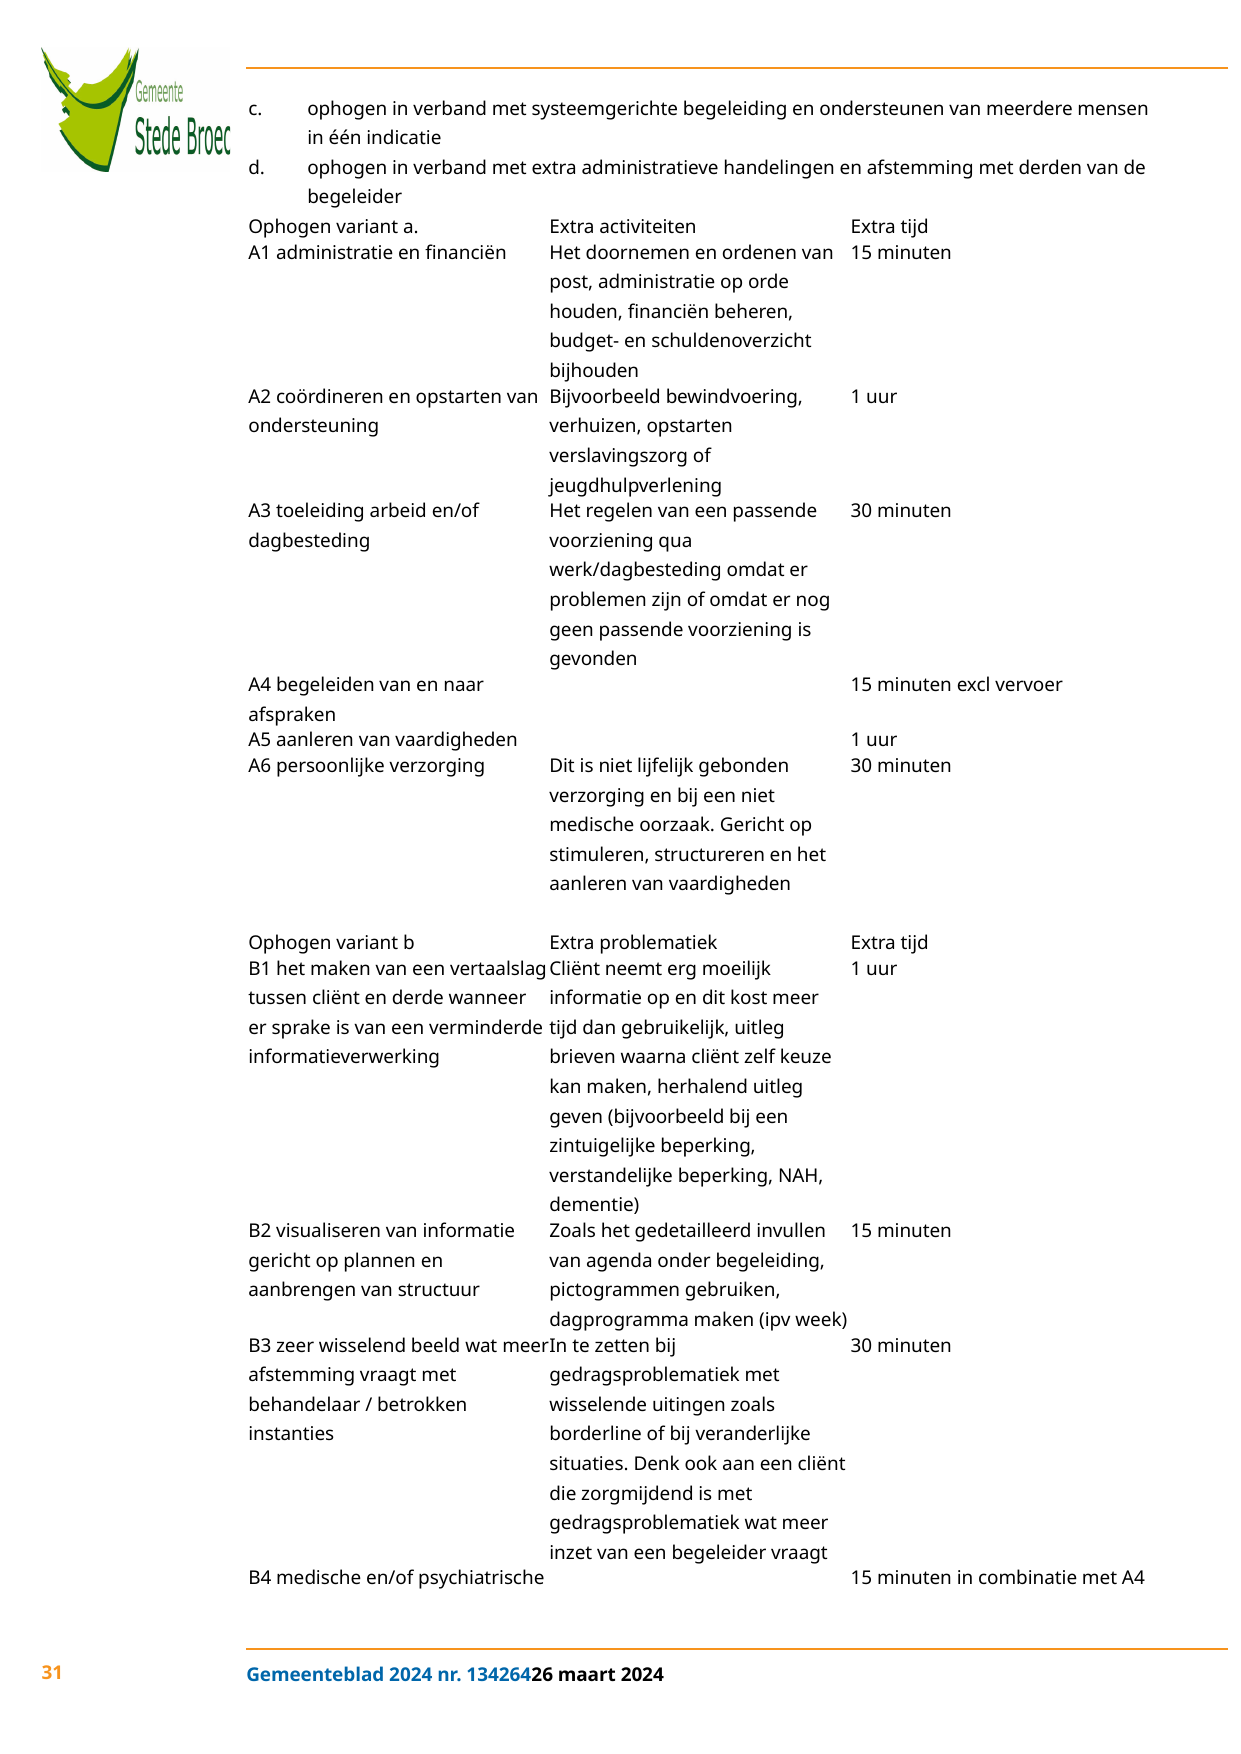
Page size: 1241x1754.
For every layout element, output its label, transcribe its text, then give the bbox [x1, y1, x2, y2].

table_header Ophogen variant a. [248, 213, 549, 239]
table_cell 30 minuten [850, 498, 1152, 671]
table_cell 30 minuten [850, 1332, 1152, 1564]
table_cell A5 aanleren van vaardigheden [248, 726, 549, 752]
table_cell 1 uur [850, 726, 1152, 752]
table_cell A3 toeleiding arbeid en/of dagbesteding [248, 498, 549, 671]
table_header Ophogen variant b [248, 929, 549, 955]
table_header Extra tijd [850, 213, 1152, 239]
table_cell B1 het maken van een vertaalslag tussen cliënt en derde wanneer er sprake is van een verminderde informatieverwerking [248, 955, 549, 1217]
table_cell 15 minuten [850, 239, 1152, 383]
table_cell 1 uur [850, 955, 1152, 1217]
table_cell Het doornemen en ordenen van post, administratie op orde houden, financiën beheren, budget- en schuldenoverzicht bijhouden [549, 239, 850, 383]
table_header Extra problematiek [549, 929, 850, 955]
table_cell [549, 671, 850, 726]
table_cell A4 begeleiden van en naar afspraken [248, 671, 549, 726]
table_cell B3 zeer wisselend beeld wat meer afstemming vraagt met behandelaar / betrokken instanties [248, 1332, 549, 1564]
table_cell A1 administratie en financiën [248, 239, 549, 383]
table_header Extra tijd [850, 929, 1152, 955]
table_cell Bijvoorbeeld bewindvoering, verhuizen, opstarten verslavingszorg of jeugdhulpverlening [549, 383, 850, 497]
table_cell Cliënt neemt erg moeilijk informatie op en dit kost meer tijd dan gebruikelijk, uitleg brieven waarna cliënt zelf keuze kan maken, herhalend uitleg geven (bijvoorbeeld bij een zintuigelijke beperking, verstandelijke beperking, NAH, dementie) [549, 955, 850, 1217]
table_cell 15 minuten excl vervoer [850, 671, 1152, 726]
picture [41, 47, 231, 172]
table_cell 30 minuten [850, 752, 1152, 896]
table_cell B2 visualiseren van informatie gericht op plannen en aanbrengen van structuur [248, 1217, 549, 1332]
list ophogen in verband met systeemgerichte begeleiding en ondersteunen van meerdere mensen in één indicatie [248, 95, 1152, 150]
table_cell 15 minuten in combinatie met A4 [850, 1565, 1152, 1590]
table_cell 1 uur [850, 383, 1152, 497]
table_cell B4 medische en/of psychiatrische [248, 1565, 549, 1590]
table_cell Zoals het gedetailleerd invullen van agenda onder begeleiding, pictogrammen gebruiken, dagprogramma maken (ipv week) [549, 1217, 850, 1332]
table_cell A6 persoonlijke verzorging [248, 752, 549, 896]
table_cell Dit is niet lijfelijk gebonden verzorging en bij een niet medische oorzaak. Gericht op stimuleren, structureren en het aanleren van vaardigheden [549, 752, 850, 896]
table_cell In te zetten bij gedragsproblematiek met wisselende uitingen zoals borderline of bij veranderlijke situaties. Denk ook aan een cliënt die zorgmijdend is met gedragsproblematiek wat meer inzet van een begeleider vraagt [549, 1332, 850, 1564]
table_header Extra activiteiten [549, 213, 850, 239]
list ophogen in verband met extra administratieve handelingen en afstemming met derden van de begeleider [248, 154, 1152, 209]
table_cell 15 minuten [850, 1217, 1152, 1332]
table_cell A2 coördineren en opstarten van ondersteuning [248, 383, 549, 497]
table_cell Het regelen van een passende voorziening qua werk/dagbesteding omdat er problemen zijn of omdat er nog geen passende voorziening is gevonden [549, 498, 850, 671]
table_cell [549, 726, 850, 752]
table_cell [549, 1565, 850, 1590]
